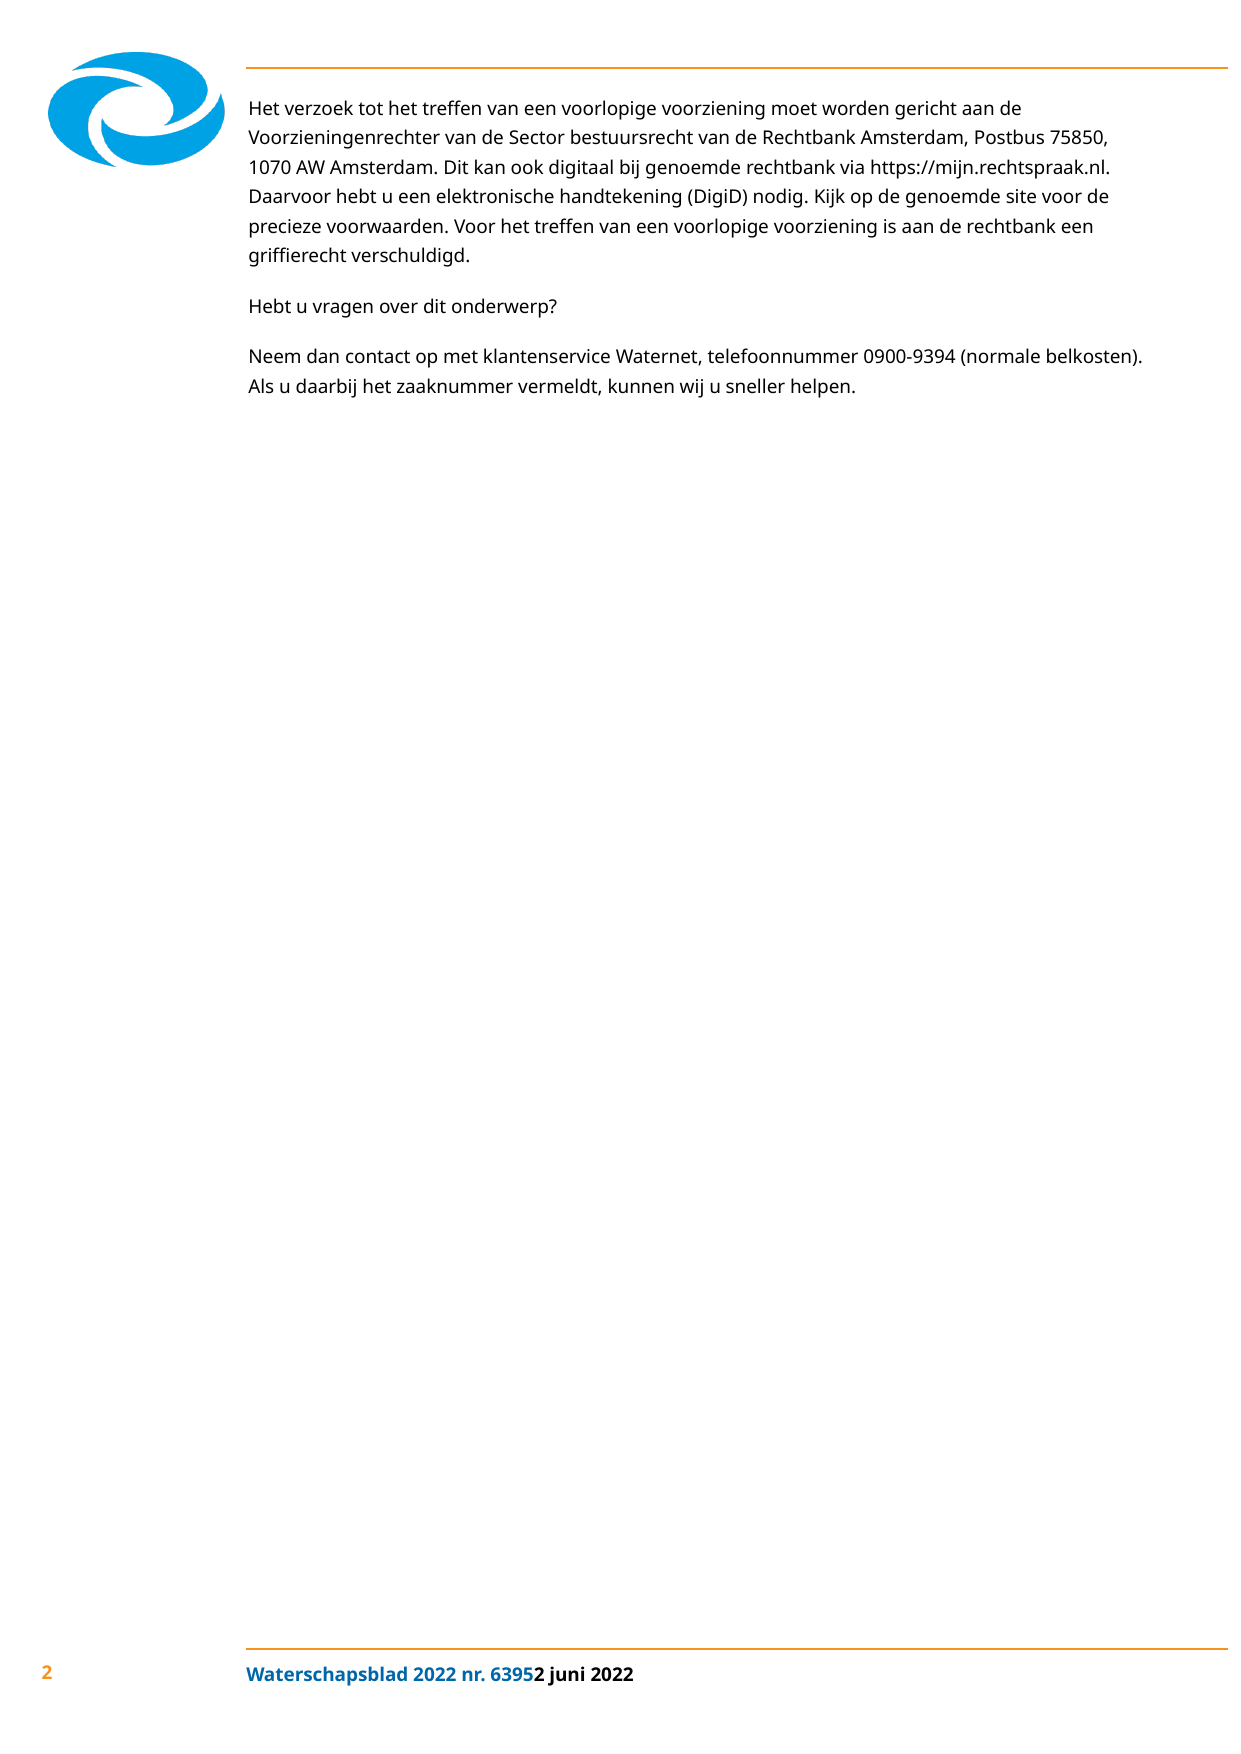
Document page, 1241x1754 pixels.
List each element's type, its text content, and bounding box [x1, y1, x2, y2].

picture [41, 47, 231, 172]
text Hebt u vragen over dit onderwerp? [248, 293, 1152, 319]
text Het verzoek tot het treffen van een voorlopige voorziening moet worden gericht aan de Voorzieningenrechter van de Sector bestuursrecht van de Rechtbank Amsterdam, Postbus 75850, 1070 AW Amsterdam. Dit kan ook digitaal bij genoemde rechtbank via https://mijn.rechtspraak.nl. Daarvoor hebt u een elektronische handtekening (DigiD) nodig. Kijk op de genoemde site voor de precieze voorwaarden. Voor het treffen van een voorlopige voorziening is aan de rechtbank een griffierecht verschuldigd. [248, 95, 1152, 268]
text Neem dan contact op met klantenservice Waternet, telefoonnummer 0900-9394 (normale belkosten). Als u daarbij het zaaknummer vermeldt, kunnen wij u sneller helpen. [248, 343, 1152, 399]
